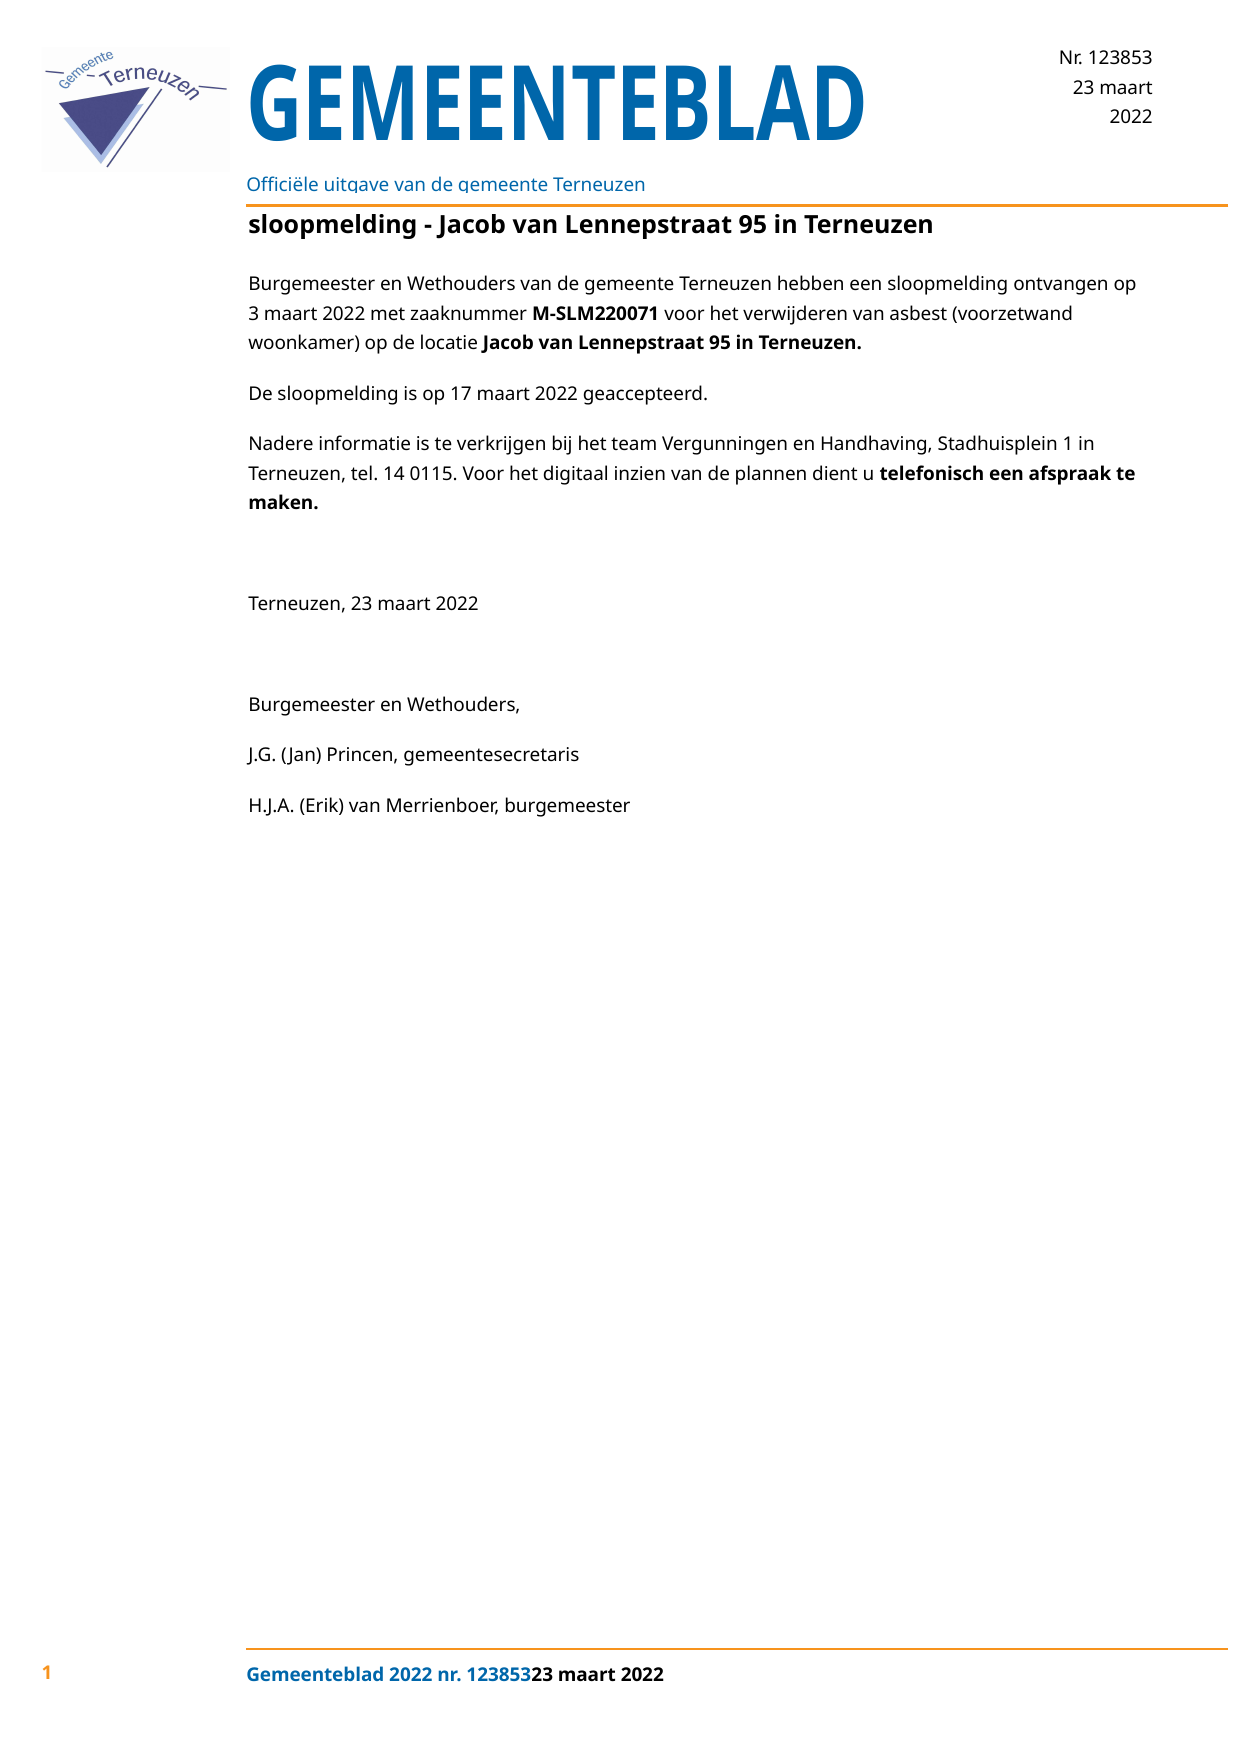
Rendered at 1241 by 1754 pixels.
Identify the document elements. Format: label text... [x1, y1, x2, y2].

text sloopmelding - Jacob van Lennepstraat 95 in Terneuzen [248, 207, 1152, 241]
picture [41, 47, 231, 172]
text J.G. (Jan) Princen, gemeentesecretaris [248, 742, 1152, 767]
text Terneuzen, 23 maart 2022 [248, 590, 1152, 616]
text Burgemeester en Wethouders, [248, 691, 1152, 717]
text Burgemeester en Wethouders van de gemeente Terneuzen hebben een sloopmelding ontvangen op 3 maart 2022 met zaaknummer M-SLM220071 voor het verwijderen van asbest (voorzetwand woonkamer) op de locatie Jacob van Lennepstraat 95 in Terneuzen. [248, 270, 1152, 355]
text Nadere informatie is te verkrijgen bij het team Vergunningen en Handhaving, Stadhuisplein 1 in Terneuzen, tel. 14 0115. Voor het digitaal inzien van de plannen dient u telefonisch een afspraak te maken. [248, 430, 1152, 515]
text De sloopmelding is op 17 maart 2022 geaccepteerd. [248, 380, 1152, 406]
text H.J.A. (Erik) van Merrienboer, burgemeester [248, 792, 1152, 818]
